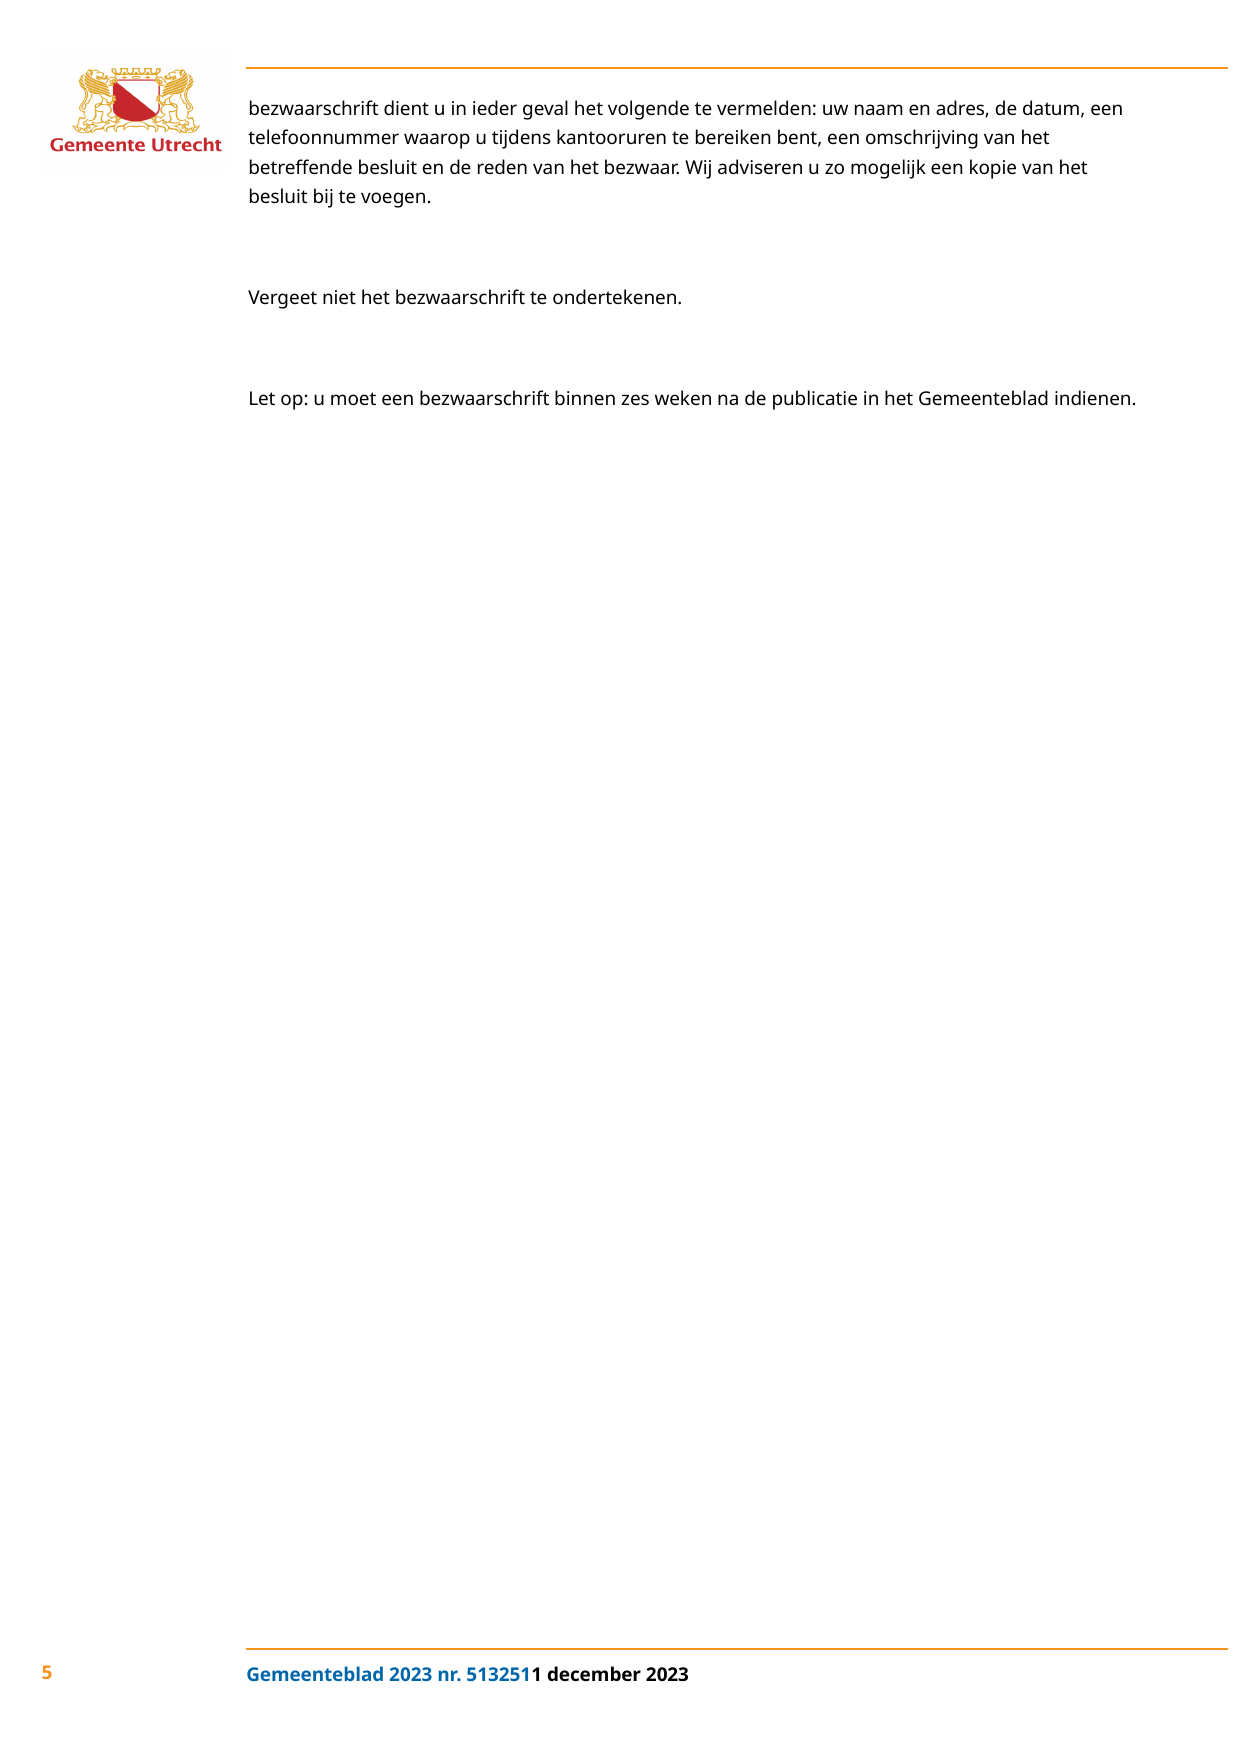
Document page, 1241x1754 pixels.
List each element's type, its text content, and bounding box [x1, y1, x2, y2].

picture [41, 47, 231, 172]
text Let op: u moet een bezwaarschrift binnen zes weken na de publicatie in het Gemeenteblad indienen. [248, 385, 1152, 411]
text bezwaarschrift dient u in ieder geval het volgende te vermelden: uw naam en adres, de datum, een telefoonnummer waarop u tijdens kantooruren te bereiken bent, een omschrijving van het betreffende besluit en de reden van het bezwaar. Wij adviseren u zo mogelijk een kopie van het besluit bij te voegen. [248, 95, 1152, 209]
text Vergeet niet het bezwaarschrift te ondertekenen. [248, 284, 1152, 310]
